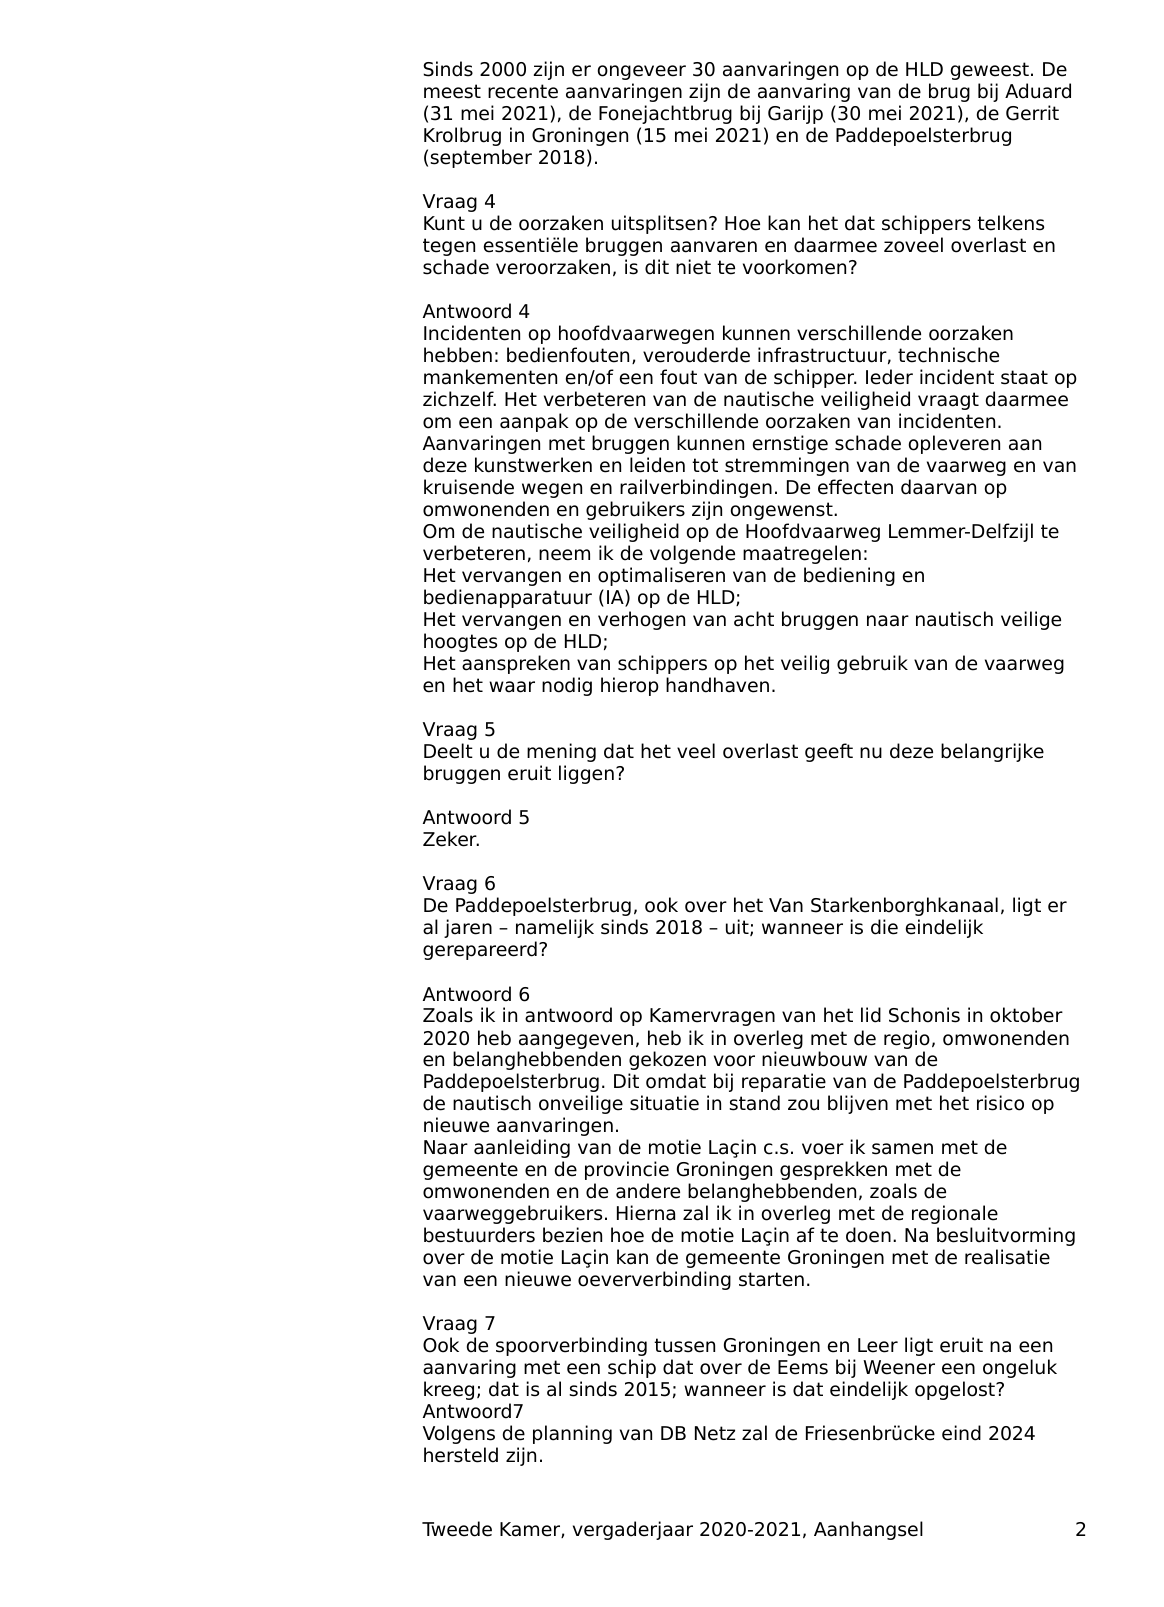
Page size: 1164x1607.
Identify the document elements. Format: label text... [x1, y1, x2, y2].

text Het vervangen en optimaliseren van de bediening en bedienapparatuur (IA) op de HLD; [422, 565, 1087, 609]
text Ook de spoorverbinding tussen Groningen en Leer ligt eruit na een aanvaring met een schip dat over de Eems bij Weener een ongeluk kreeg; dat is al sinds 2015; wanneer is dat eindelijk opgelost? [422, 1335, 1087, 1401]
text Deelt u de mening dat het veel overlast geeft nu deze belangrijke bruggen eruit liggen? [422, 741, 1087, 785]
text Zeker. [422, 829, 1087, 851]
text Volgens de planning van DB Netz zal de Friesenbrücke eind 2024 hersteld zijn. [422, 1423, 1087, 1467]
text Antwoord 6 [422, 983, 1087, 1005]
text Antwoord 4 [422, 301, 1087, 323]
text Vraag 7 [422, 1313, 1087, 1335]
text Het aanspreken van schippers op het veilig gebruik van de vaarweg en het waar nodig hierop handhaven. [422, 653, 1087, 697]
text De Paddepoelsterbrug, ook over het Van Starkenborghkanaal, ligt er al jaren – namelijk sinds 2018 – uit; wanneer is die eindelijk gerepareerd? [422, 895, 1087, 961]
text Naar aanleiding van de motie Laçin c.s. voer ik samen met de gemeente en de provincie Groningen gesprekken met de omwonenden en de andere belanghebbenden, zoals de vaarweggebruikers. Hierna zal ik in overleg met de regionale bestuurders bezien hoe de motie Laçin af te doen. Na besluitvorming over de motie Laçin kan de gemeente Groningen met de realisatie van een nieuwe oeververbinding starten. [422, 1137, 1087, 1291]
text Antwoord7 [422, 1401, 1087, 1423]
text Vraag 5 [422, 719, 1087, 741]
text Vraag 4 [422, 191, 1087, 213]
text Om de nautische veiligheid op de Hoofdvaarweg Lemmer-Delfzijl te verbeteren, neem ik de volgende maatregelen: [422, 521, 1087, 565]
text Zoals ik in antwoord op Kamervragen van het lid Schonis in oktober 2020 heb aangegeven, heb ik in overleg met de regio, omwonenden en belanghebbenden gekozen voor nieuwbouw van de Paddepoelsterbrug. Dit omdat bij reparatie van de Paddepoelsterbrug de nautisch onveilige situatie in stand zou blijven met het risico op nieuwe aanvaringen. [422, 1005, 1087, 1137]
text Sinds 2000 zijn er ongeveer 30 aanvaringen op de HLD geweest. De meest recente aanvaringen zijn de aanvaring van de brug bij Aduard (31 mei 2021), de Fonejachtbrug bij Garijp (30 mei 2021), de Gerrit Krolbrug in Groningen (15 mei 2021) en de Paddepoelsterbrug (september 2018). [422, 59, 1087, 169]
text Aanvaringen met bruggen kunnen ernstige schade opleveren aan deze kunstwerken en leiden tot stremmingen van de vaarweg en van kruisende wegen en railverbindingen. De effecten daarvan op omwonenden en gebruikers zijn ongewenst. [422, 433, 1087, 521]
text Vraag 6 [422, 873, 1087, 895]
text Incidenten op hoofdvaarwegen kunnen verschillende oorzaken hebben: bedienfouten, verouderde infrastructuur, technische mankementen en/of een fout van de schipper. Ieder incident staat op zichzelf. Het verbeteren van de nautische veiligheid vraagt daarmee om een aanpak op de verschillende oorzaken van incidenten. [422, 323, 1087, 433]
text Kunt u de oorzaken uitsplitsen? Hoe kan het dat schippers telkens tegen essentiële bruggen aanvaren en daarmee zoveel overlast en schade veroorzaken, is dit niet te voorkomen? [422, 213, 1087, 279]
text Antwoord 5 [422, 807, 1087, 829]
text Het vervangen en verhogen van acht bruggen naar nautisch veilige hoogtes op de HLD; [422, 609, 1087, 653]
